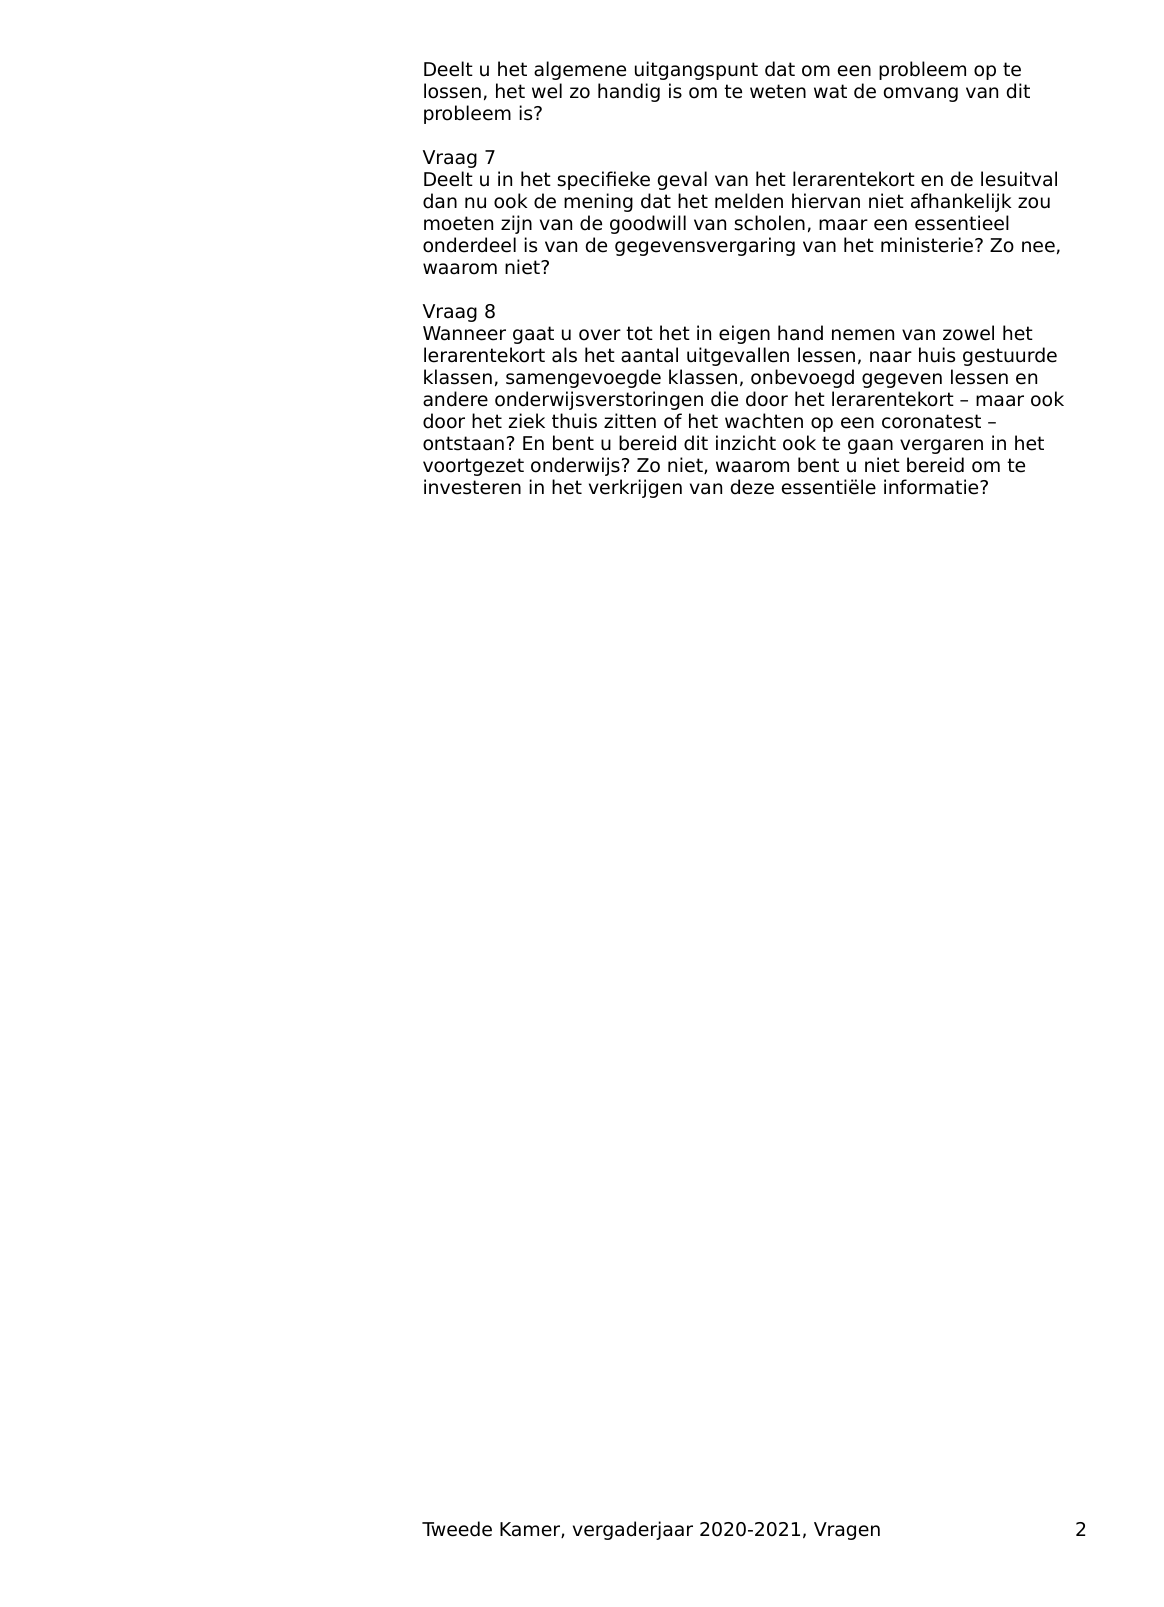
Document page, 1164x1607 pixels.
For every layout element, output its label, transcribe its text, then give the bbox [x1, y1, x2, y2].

text Deelt u het algemene uitgangspunt dat om een probleem op te lossen, het wel zo handig is om te weten wat de omvang van dit probleem is? [422, 59, 1087, 125]
text Deelt u in het specifieke geval van het lerarentekort en de lesuitval dan nu ook de mening dat het melden hiervan niet afhankelijk zou moeten zijn van de goodwill van scholen, maar een essentieel onderdeel is van de gegevensvergaring van het ministerie? Zo nee, waarom niet? [422, 169, 1087, 279]
text Vraag 8 [422, 301, 1087, 323]
text Wanneer gaat u over tot het in eigen hand nemen van zowel het lerarentekort als het aantal uitgevallen lessen, naar huis gestuurde klassen, samengevoegde klassen, onbevoegd gegeven lessen en andere onderwijsverstoringen die door het lerarentekort – maar ook door het ziek thuis zitten of het wachten op een coronatest – ontstaan? En bent u bereid dit inzicht ook te gaan vergaren in het voortgezet onderwijs? Zo niet, waarom bent u niet bereid om te investeren in het verkrijgen van deze essentiële informatie? [422, 323, 1087, 499]
text Vraag 7 [422, 147, 1087, 169]
